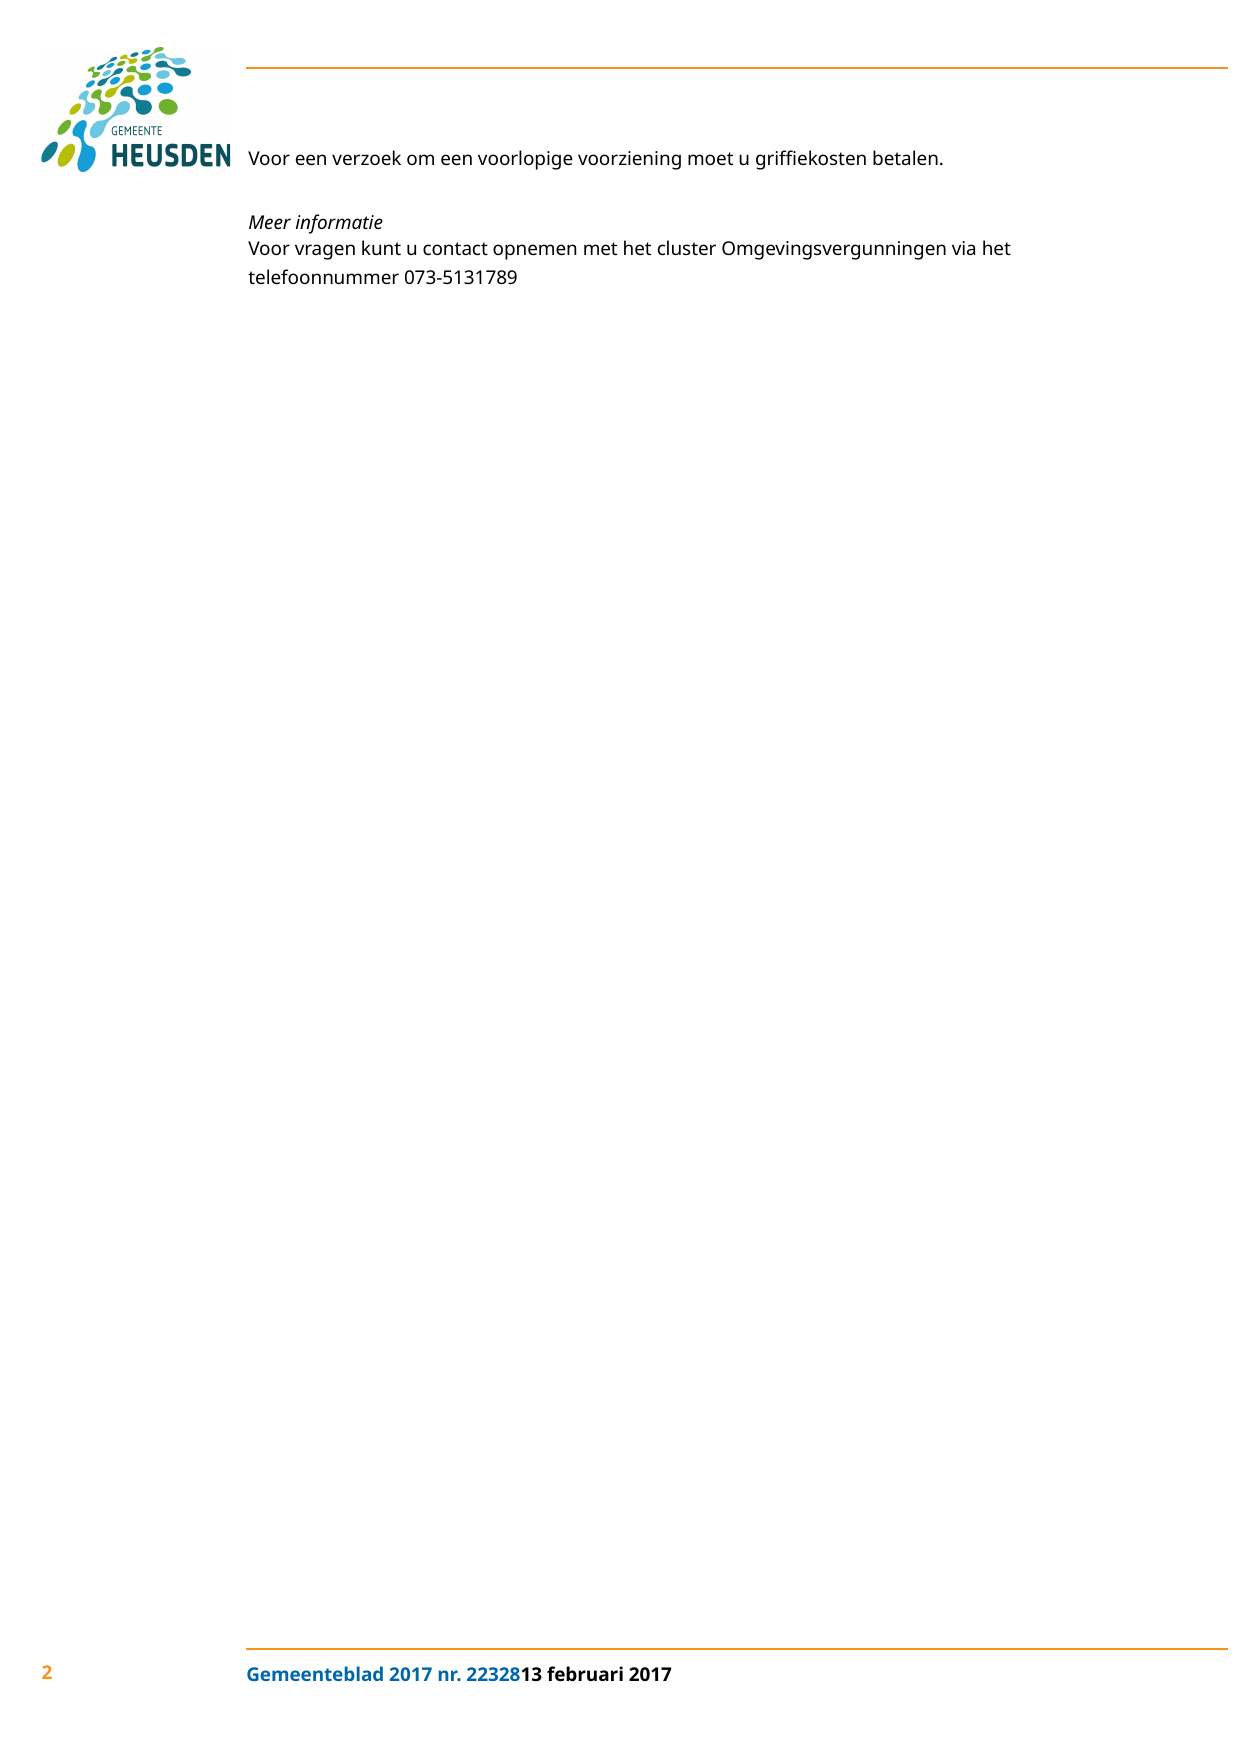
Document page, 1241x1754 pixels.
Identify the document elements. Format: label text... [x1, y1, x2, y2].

text Voor vragen kunt u contact opnemen met het cluster Omgevingsvergunningen via het telefoonnummer 073-5131789 [248, 235, 1152, 290]
text Meer informatie [248, 209, 1152, 235]
text Voor een verzoek om een voorlopige voorziening moet u griffiekosten betalen. [248, 145, 1152, 171]
picture [41, 47, 231, 172]
